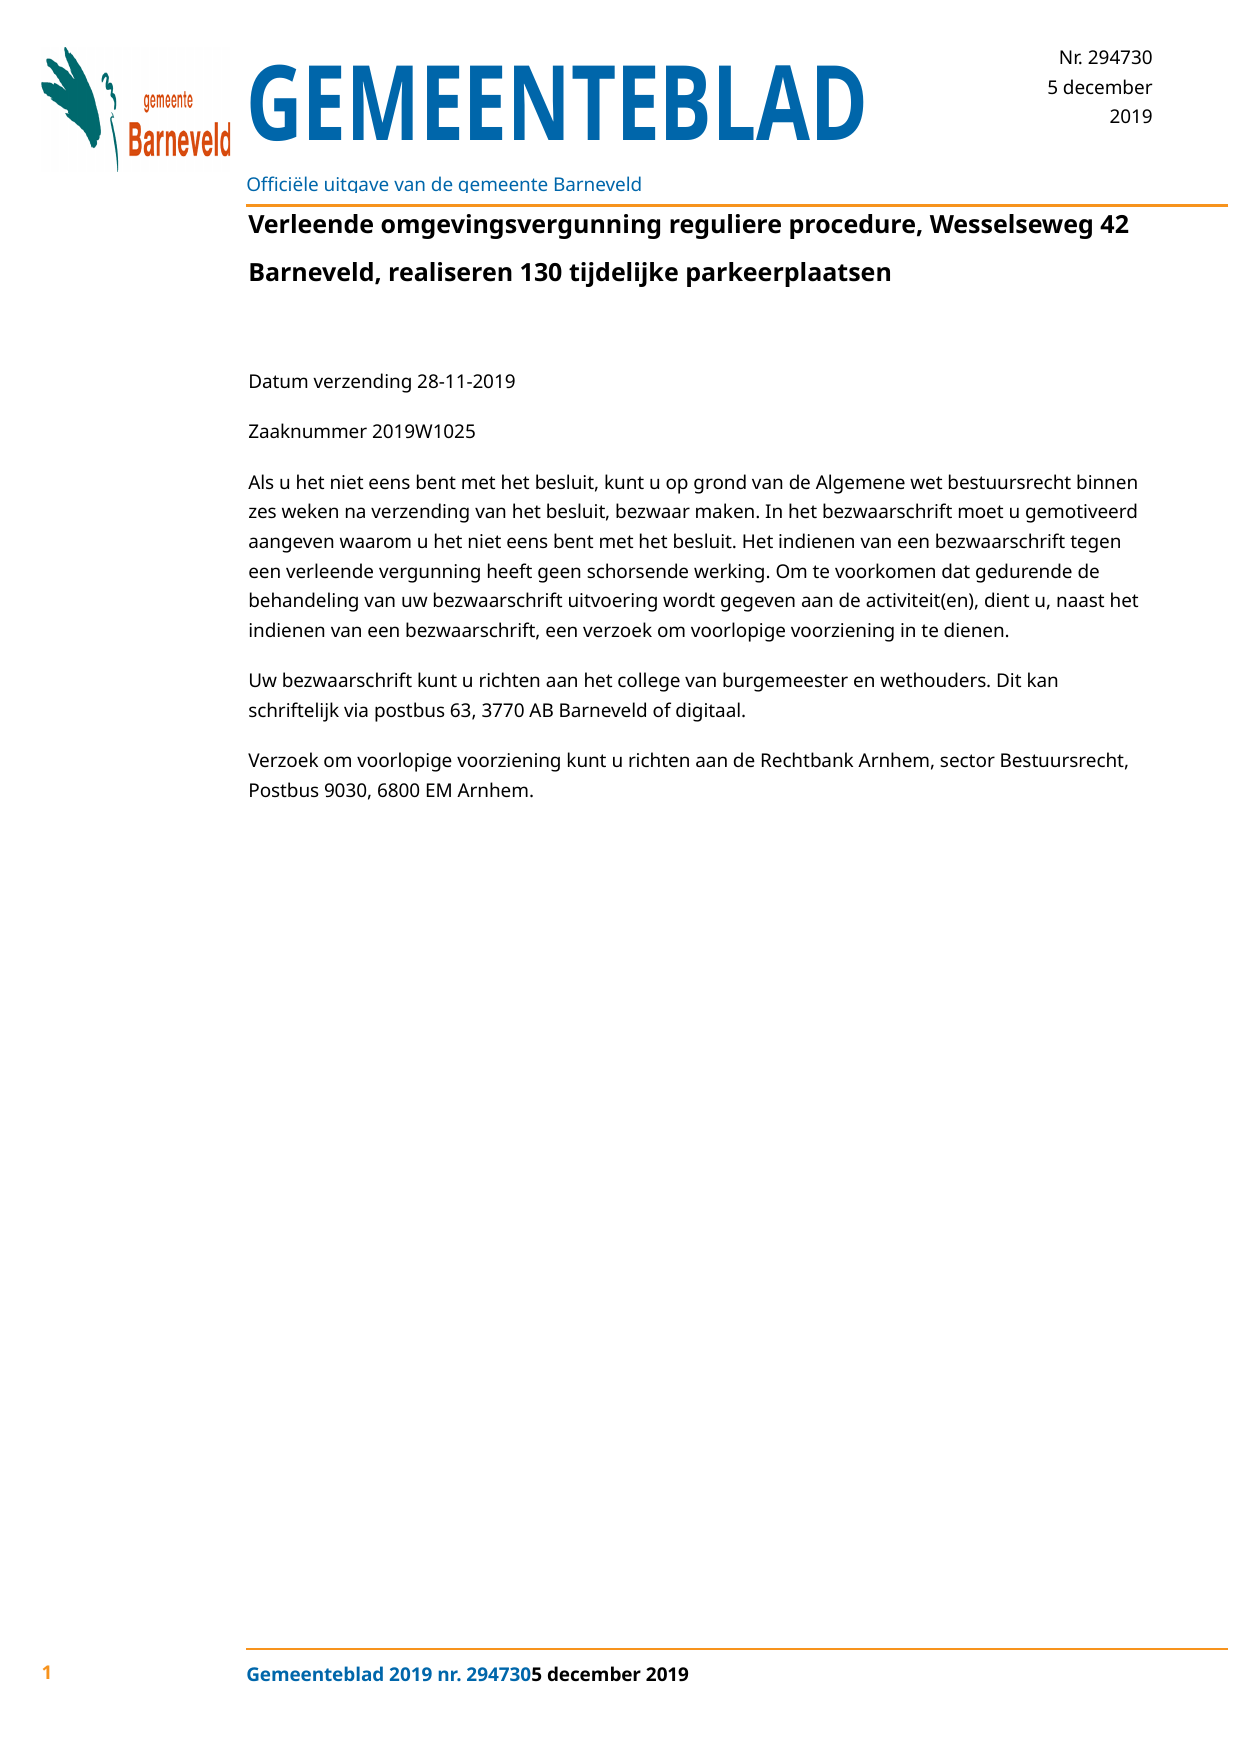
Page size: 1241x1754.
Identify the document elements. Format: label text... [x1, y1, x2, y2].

text Verzoek om voorlopige voorziening kunt u richten aan de Rechtbank Arnhem, sector Bestuursrecht, Postbus 9030, 6800 EM Arnhem. [248, 747, 1152, 803]
text Uw bezwaarschrift kunt u richten aan het college van burgemeester en wethouders. Dit kan schriftelijk via postbus 63, 3770 AB Barneveld of digitaal. [248, 667, 1152, 723]
text Als u het niet eens bent met het besluit, kunt u op grond van de Algemene wet bestuursrecht binnen zes weken na verzending van het besluit, bezwaar maken. In het bezwaarschrift moet u gemotiveerd aangeven waarom u het niet eens bent met het besluit. Het indienen van een bezwaarschrift tegen een verleende vergunning heeft geen schorsende werking. Om te voorkomen dat gedurende de behandeling van uw bezwaarschrift uitvoering wordt gegeven aan de activiteit(en), dient u, naast het indienen van een bezwaarschrift, een verzoek om voorlopige voorziening in te dienen. [248, 469, 1152, 643]
text Zaaknummer 2019W1025 [248, 419, 1152, 444]
text Verleende omgevingsvergunning reguliere procedure, Wesselseweg 42 Barneveld, realiseren 130 tijdelijke parkeerplaatsen [248, 207, 1152, 288]
picture [41, 47, 231, 172]
text Datum verzending 28-11-2019 [248, 368, 1152, 394]
